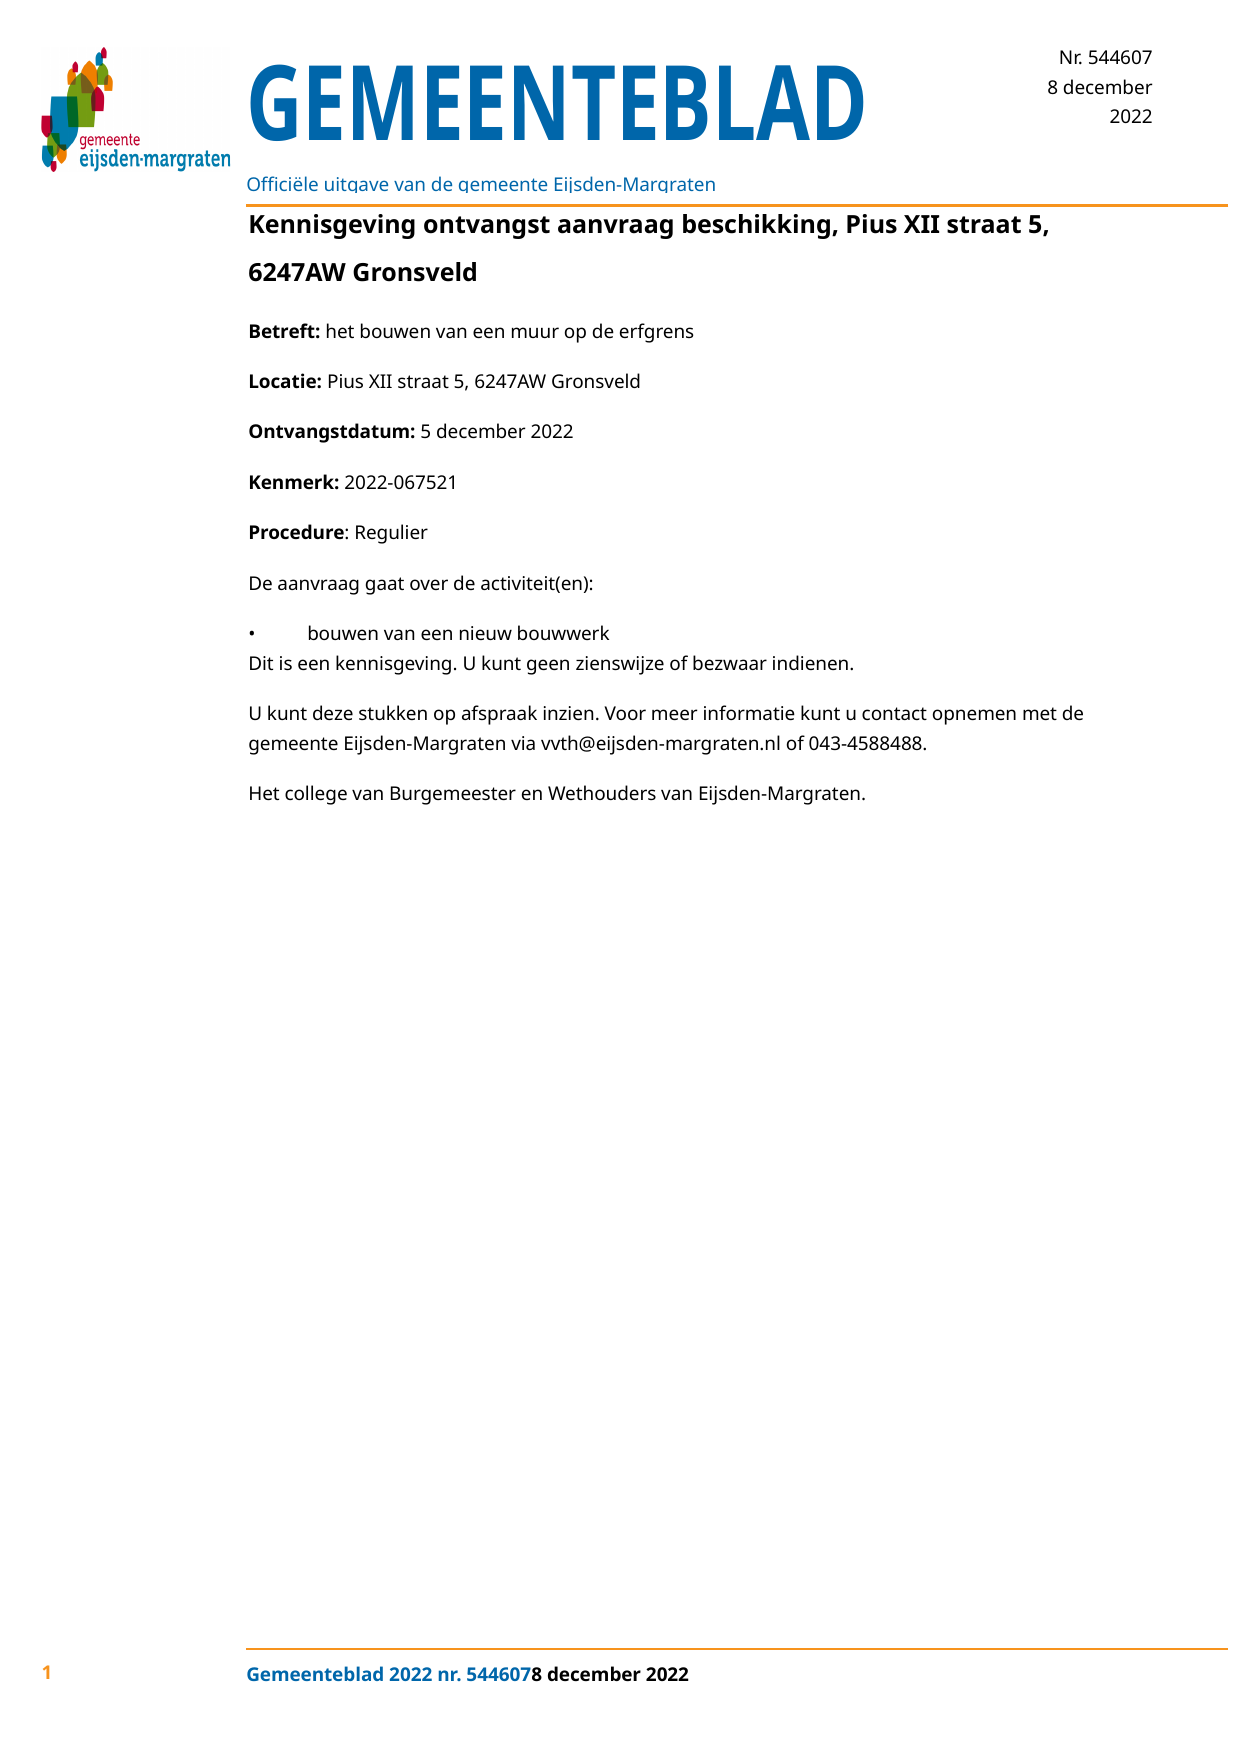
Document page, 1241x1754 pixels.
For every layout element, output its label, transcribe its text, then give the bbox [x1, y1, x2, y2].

text Kennisgeving ontvangst aanvraag beschikking, Pius XII straat 5, 6247AW Gronsveld [248, 207, 1152, 288]
text Locatie: Pius XII straat 5, 6247AW Gronsveld [248, 368, 1152, 394]
text Kenmerk: 2022-067521 [248, 469, 1152, 495]
text De aanvraag gaat over de activiteit(en): [248, 570, 1152, 596]
text Procedure: Regulier [248, 519, 1152, 545]
text Ontvangstdatum: 5 december 2022 [248, 419, 1152, 444]
text U kunt deze stukken op afspraak inzien. Voor meer informatie kunt u contact opnemen met de gemeente Eijsden-Margraten via vvth@eijsden-margraten.nl of 043-4588488. [248, 700, 1152, 756]
picture [41, 47, 231, 172]
text Dit is een kennisgeving. U kunt geen zienswijze of bezwaar indienen. [248, 650, 1152, 676]
text Betreft: het bouwen van een muur op de erfgrens [248, 318, 1152, 344]
text Het college van Burgemeester en Wethouders van Eijsden-Margraten. [248, 780, 1152, 806]
list bouwen van een nieuw bouwwerk [248, 620, 1152, 646]
